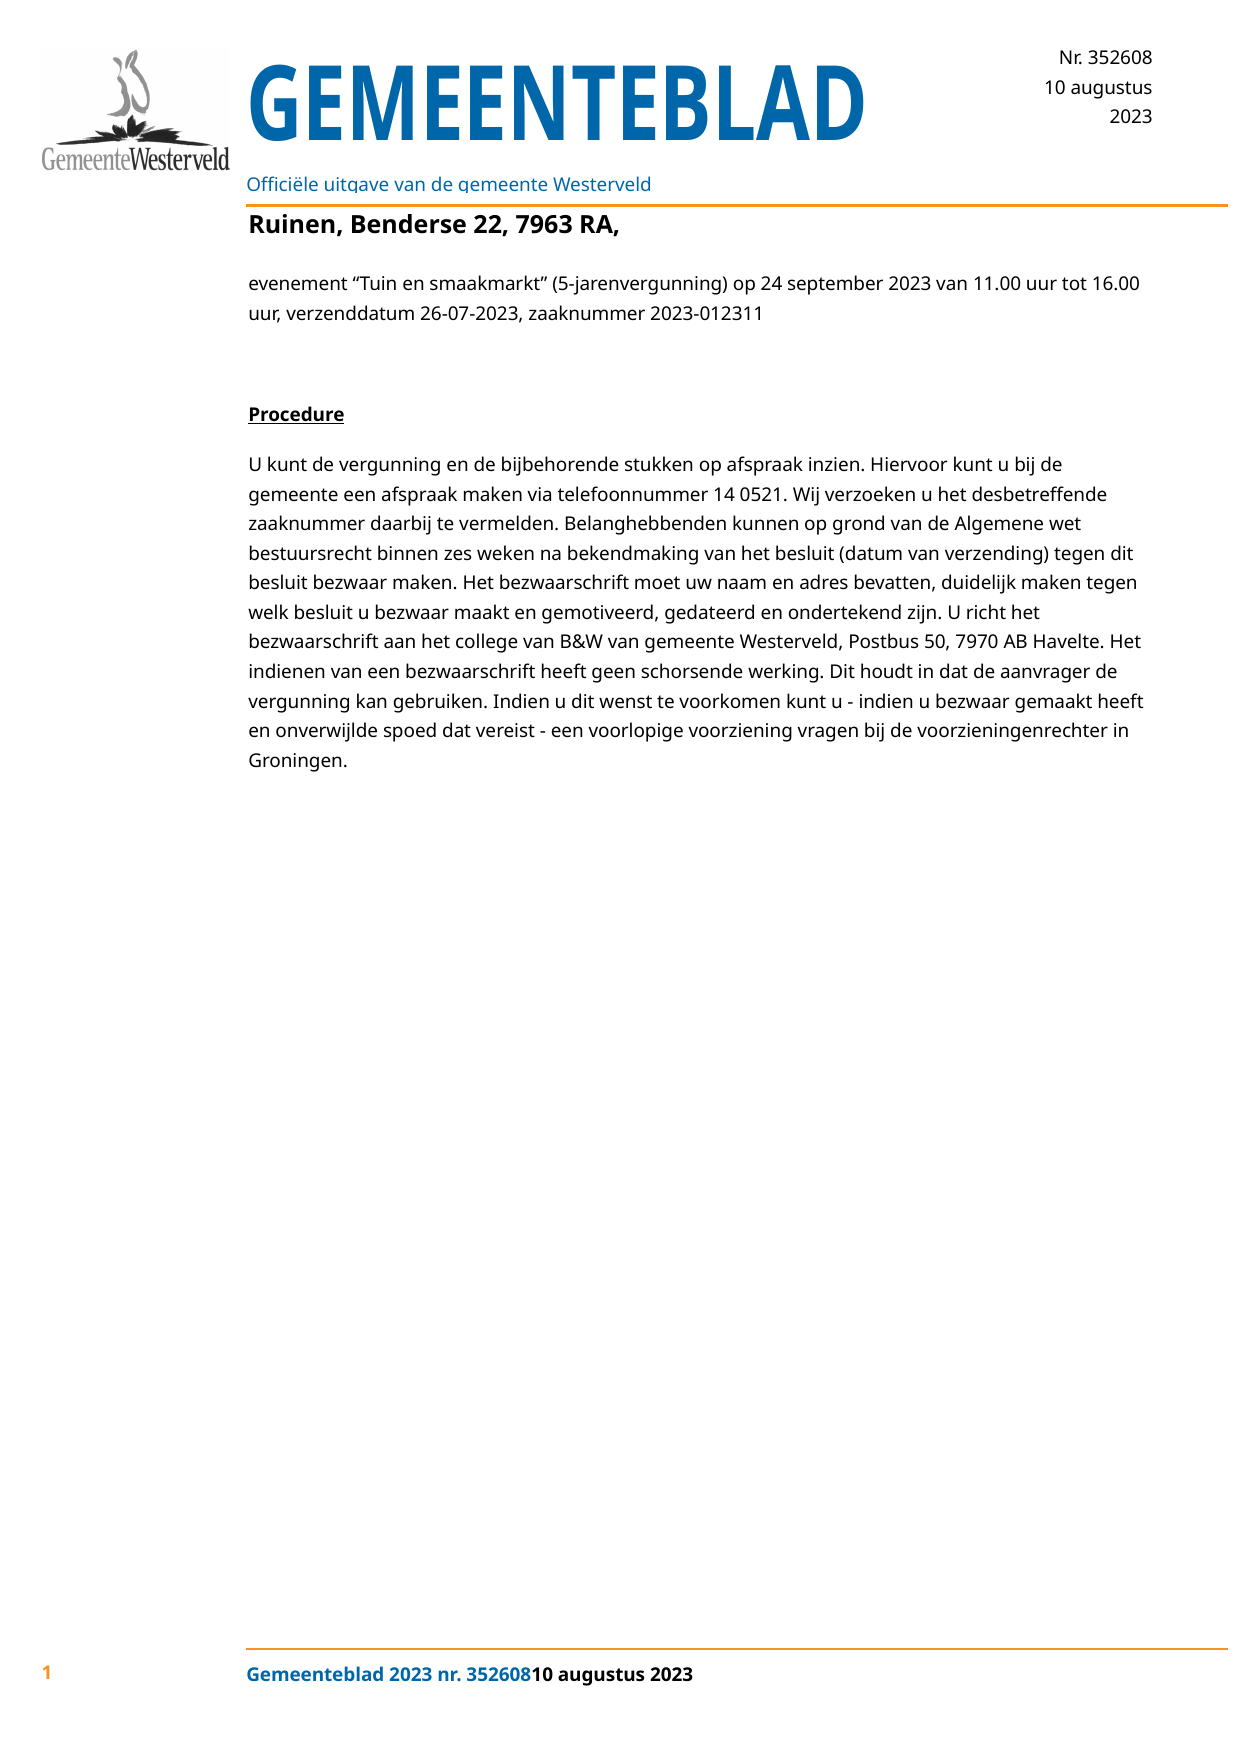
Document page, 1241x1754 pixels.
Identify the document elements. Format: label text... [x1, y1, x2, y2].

text evenement “Tuin en smaakmarkt” (5-jarenvergunning) op 24 september 2023 van 11.00 uur tot 16.00 uur, verzenddatum 26-07-2023, zaaknummer 2023-012311 [248, 270, 1152, 326]
picture [41, 47, 231, 172]
text U kunt de vergunning en de bijbehorende stukken op afspraak inzien. Hiervoor kunt u bij de gemeente een afspraak maken via telefoonnummer 14 0521. Wij verzoeken u het desbetreffende zaaknummer daarbij te vermelden. Belanghebbenden kunnen op grond van de Algemene wet bestuursrecht binnen zes weken na bekendmaking van het besluit (datum van verzending) tegen dit besluit bezwaar maken. Het bezwaarschrift moet uw naam en adres bevatten, duidelijk maken tegen welk besluit u bezwaar maakt en gemotiveerd, gedateerd en ondertekend zijn. U richt het bezwaarschrift aan het college van B&W van gemeente Westerveld, Postbus 50, 7970 AB Havelte. Het indienen van een bezwaarschrift heeft geen schorsende werking. Dit houdt in dat de aanvrager de vergunning kan gebruiken. Indien u dit wenst te voorkomen kunt u - indien u bezwaar gemaakt heeft en onverwijlde spoed dat vereist - een voorlopige voorziening vragen bij de voorzieningenrechter in Groningen. [248, 451, 1152, 773]
text Ruinen, Benderse 22, 7963 RA, [248, 207, 1152, 241]
text Procedure [248, 401, 1152, 426]
